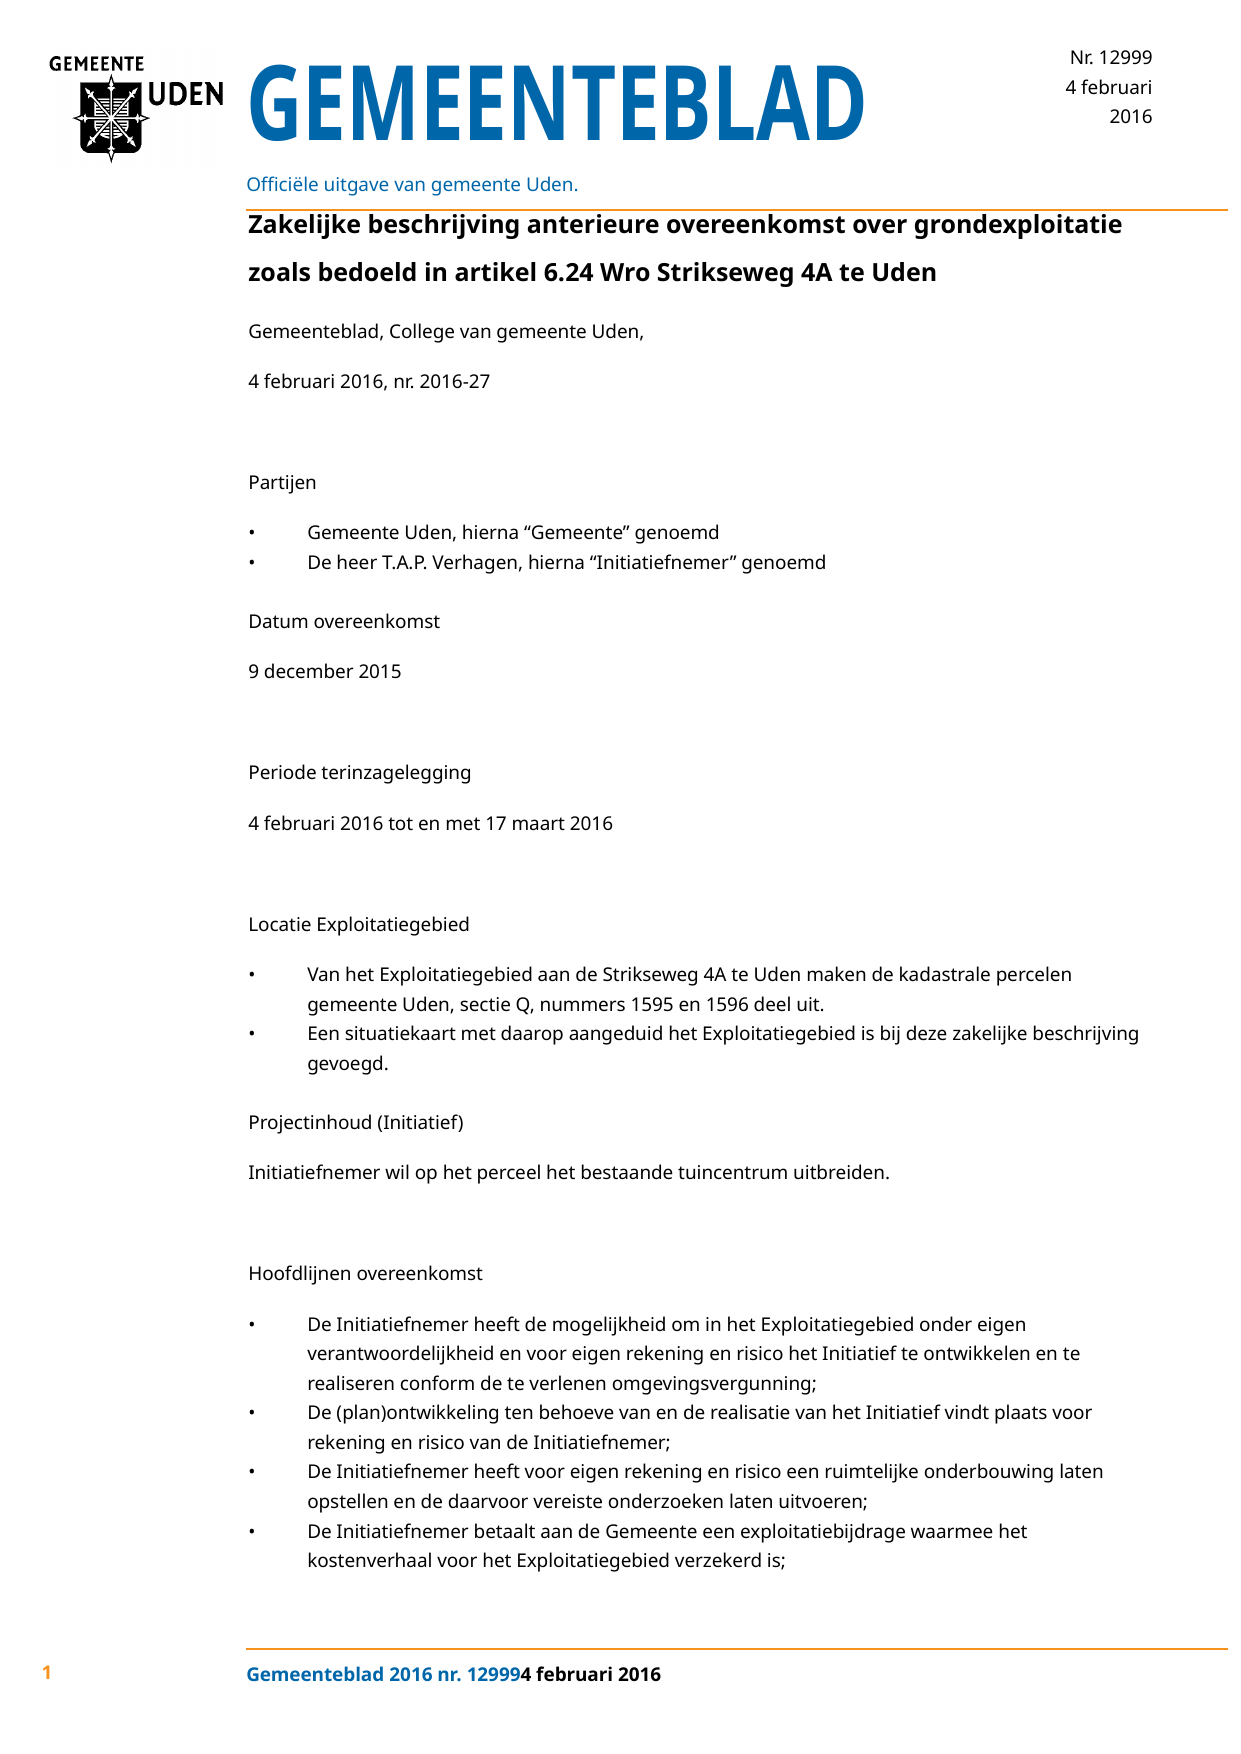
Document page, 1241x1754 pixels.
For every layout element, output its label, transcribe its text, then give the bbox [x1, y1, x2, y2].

list De (plan)ontwikkeling ten behoeve van en de realisatie van het Initiatief vindt plaats voor rekening en risico van de Initiatiefnemer; [248, 1399, 1152, 1455]
picture [41, 47, 231, 172]
list Gemeente Uden, hierna “Gemeente” genoemd [248, 519, 1152, 545]
text Locatie Exploitatiegebied [248, 911, 1152, 937]
list De Initiatiefnemer betaalt aan de Gemeente een exploitatiebijdrage waarmee het kostenverhaal voor het Exploitatiegebied verzekerd is; [248, 1518, 1152, 1573]
text 4 februari 2016, nr. 2016-27 [248, 368, 1152, 394]
list Van het Exploitatiegebied aan de Strikseweg 4A te Uden maken de kadastrale percelen gemeente Uden, sectie Q, nummers 1595 en 1596 deel uit. [248, 961, 1152, 1017]
text Periode terinzagelegging [248, 759, 1152, 785]
text Hoofdlijnen overeenkomst [248, 1260, 1152, 1286]
text Initiatiefnemer wil op het perceel het bestaande tuincentrum uitbreiden. [248, 1159, 1152, 1185]
list De heer T.A.P. Verhagen, hierna “Initiatiefnemer” genoemd [248, 549, 1152, 575]
text 4 februari 2016 tot en met 17 maart 2016 [248, 810, 1152, 836]
text Partijen [248, 469, 1152, 495]
list Een situatiekaart met daarop aangeduid het Exploitatiegebied is bij deze zakelijke beschrijving gevoegd. [248, 1020, 1152, 1076]
text Projectinhoud (Initiatief) [248, 1109, 1152, 1135]
text Gemeenteblad, College van gemeente Uden, [248, 318, 1152, 344]
text 9 december 2015 [248, 659, 1152, 684]
text Zakelijke beschrijving anterieure overeenkomst over grondexploitatie zoals bedoeld in artikel 6.24 Wro Strikseweg 4A te Uden [248, 211, 1152, 288]
text Datum overeenkomst [248, 608, 1152, 634]
list De Initiatiefnemer heeft de mogelijkheid om in het Exploitatiegebied onder eigen verantwoordelijkheid en voor eigen rekening en risico het Initiatief te ontwikkelen en te realiseren conform de te verlenen omgevingsvergunning; [248, 1311, 1152, 1396]
list De Initiatiefnemer heeft voor eigen rekening en risico een ruimtelijke onderbouwing laten opstellen en de daarvoor vereiste onderzoeken laten uitvoeren; [248, 1459, 1152, 1514]
